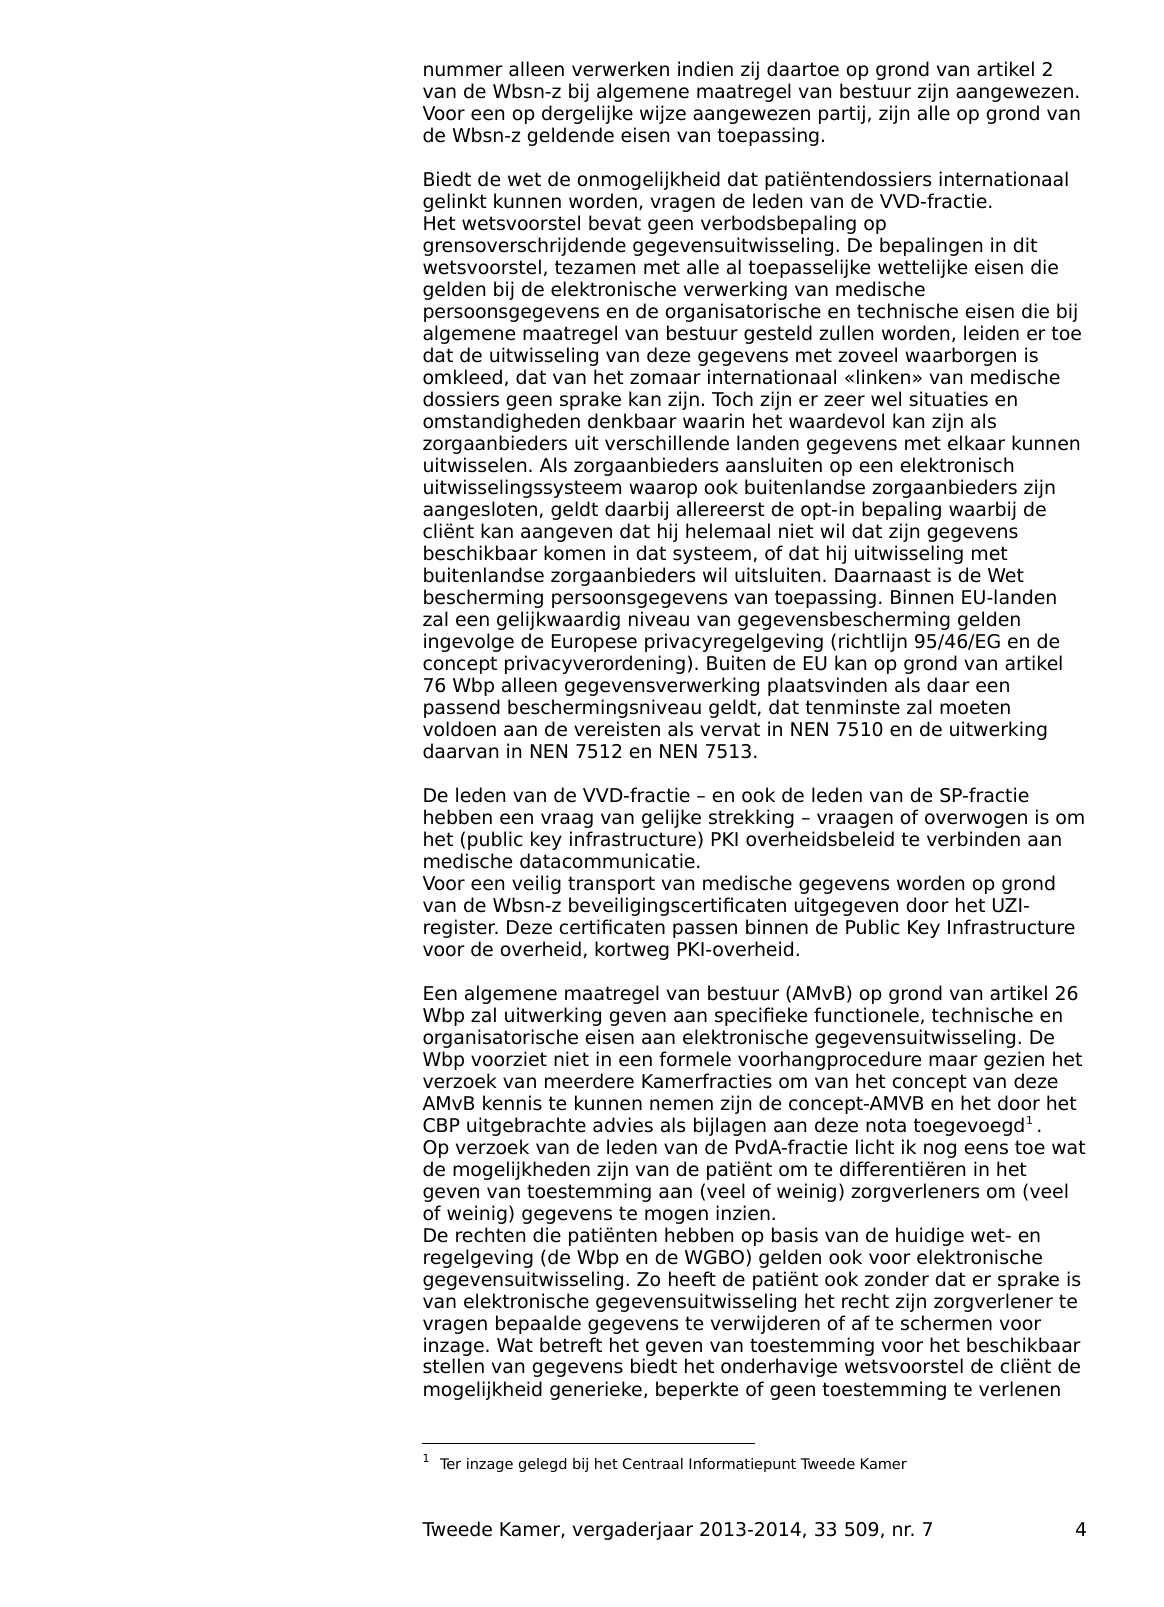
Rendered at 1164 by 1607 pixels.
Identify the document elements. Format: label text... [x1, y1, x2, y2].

text De rechten die patiënten hebben op basis van de huidige wet- en regelgeving (de Wbp en de WGBO) gelden ook voor elektronische gegevensuitwisseling. Zo heeft de patiënt ook zonder dat er sprake is van elektronische gegevensuitwisseling het recht zijn zorgverlener te vragen bepaalde gegevens te verwijderen of af te schermen voor inzage. Wat betreft het geven van toestemming voor het beschikbaar stellen van gegevens biedt het onderhavige wetsvoorstel de cliënt de mogelijkheid generieke, beperkte of geen toestemming te verlenen [422, 1224, 1087, 1400]
text Een algemene maatregel van bestuur (AMvB) op grond van artikel 26 Wbp zal uitwerking geven aan specifieke functionele, technische en organisatorische eisen aan elektronische gegevensuitwisseling. De Wbp voorziet niet in een formele voorhangprocedure maar gezien het verzoek van meerdere Kamerfracties om van het concept van deze AMvB kennis te kunnen nemen zijn de concept-AMVB en het door het CBP uitgebrachte advies als bijlagen aan deze nota toegevoegd. [422, 983, 1087, 1137]
text Het wetsvoorstel bevat geen verbodsbepaling op grensoverschrijdende gegevensuitwisseling. De bepalingen in dit wetsvoorstel, tezamen met alle al toepasselijke wettelijke eisen die gelden bij de elektronische verwerking van medische persoonsgegevens en de organisatorische en technische eisen die bij algemene maatregel van bestuur gesteld zullen worden, leiden er toe dat de uitwisseling van deze gegevens met zoveel waarborgen is omkleed, dat van het zomaar internationaal «linken» van medische dossiers geen sprake kan zijn. Toch zijn er zeer wel situaties en omstandigheden denkbaar waarin het waardevol kan zijn als zorgaanbieders uit verschillende landen gegevens met elkaar kunnen uitwisselen. Als zorgaanbieders aansluiten op een elektronisch uitwisselingssysteem waarop ook buitenlandse zorgaanbieders zijn aangesloten, geldt daarbij allereerst de opt-in bepaling waarbij de cliënt kan aangeven dat hij helemaal niet wil dat zijn gegevens beschikbaar komen in dat systeem, of dat hij uitwisseling met buitenlandse zorgaanbieders wil uitsluiten. Daarnaast is de Wet bescherming persoonsgegevens van toepassing. Binnen EU-landen zal een gelijkwaardig niveau van gegevensbescherming gelden ingevolge de Europese privacyregelgeving (richtlijn 95/46/EG en de concept privacyverordening). Buiten de EU kan op grond van artikel 76 Wbp alleen gegevensverwerking plaatsvinden als daar een passend beschermingsniveau geldt, dat tenminste zal moeten voldoen aan de vereisten als vervat in NEN 7510 en de uitwerking daarvan in NEN 7512 en NEN 7513. [422, 213, 1087, 763]
text De leden van de VVD-fractie – en ook de leden van de SP-fractie hebben een vraag van gelijke strekking – vraagen of overwogen is om het (public key infrastructure) PKI overheidsbeleid te verbinden aan medische datacommunicatie. [422, 785, 1087, 873]
text Op verzoek van de leden van de PvdA-fractie licht ik nog eens toe wat de mogelijkheden zijn van de patiënt om te differentiëren in het geven van toestemming aan (veel of weinig) zorgverleners om (veel of weinig) gegevens te mogen inzien. [422, 1137, 1087, 1224]
text Voor een veilig transport van medische gegevens worden op grond van de Wbsn-z beveiligingscertificaten uitgegeven door het UZI-register. Deze certificaten passen binnen de Public Key Infrastructure voor de overheid, kortweg PKI-overheid. [422, 873, 1087, 961]
text nummer alleen verwerken indien zij daartoe op grond van artikel 2 van de Wbsn-z bij algemene maatregel van bestuur zijn aangewezen. Voor een op dergelijke wijze aangewezen partij, zijn alle op grond van de Wbsn-z geldende eisen van toepassing. [422, 59, 1087, 147]
text Ter inzage gelegd bij het Centraal Informatiepunt Tweede Kamer [422, 1452, 1087, 1474]
text Biedt de wet de onmogelijkheid dat patiëntendossiers internationaal gelinkt kunnen worden, vragen de leden van de VVD-fractie. [422, 169, 1087, 213]
